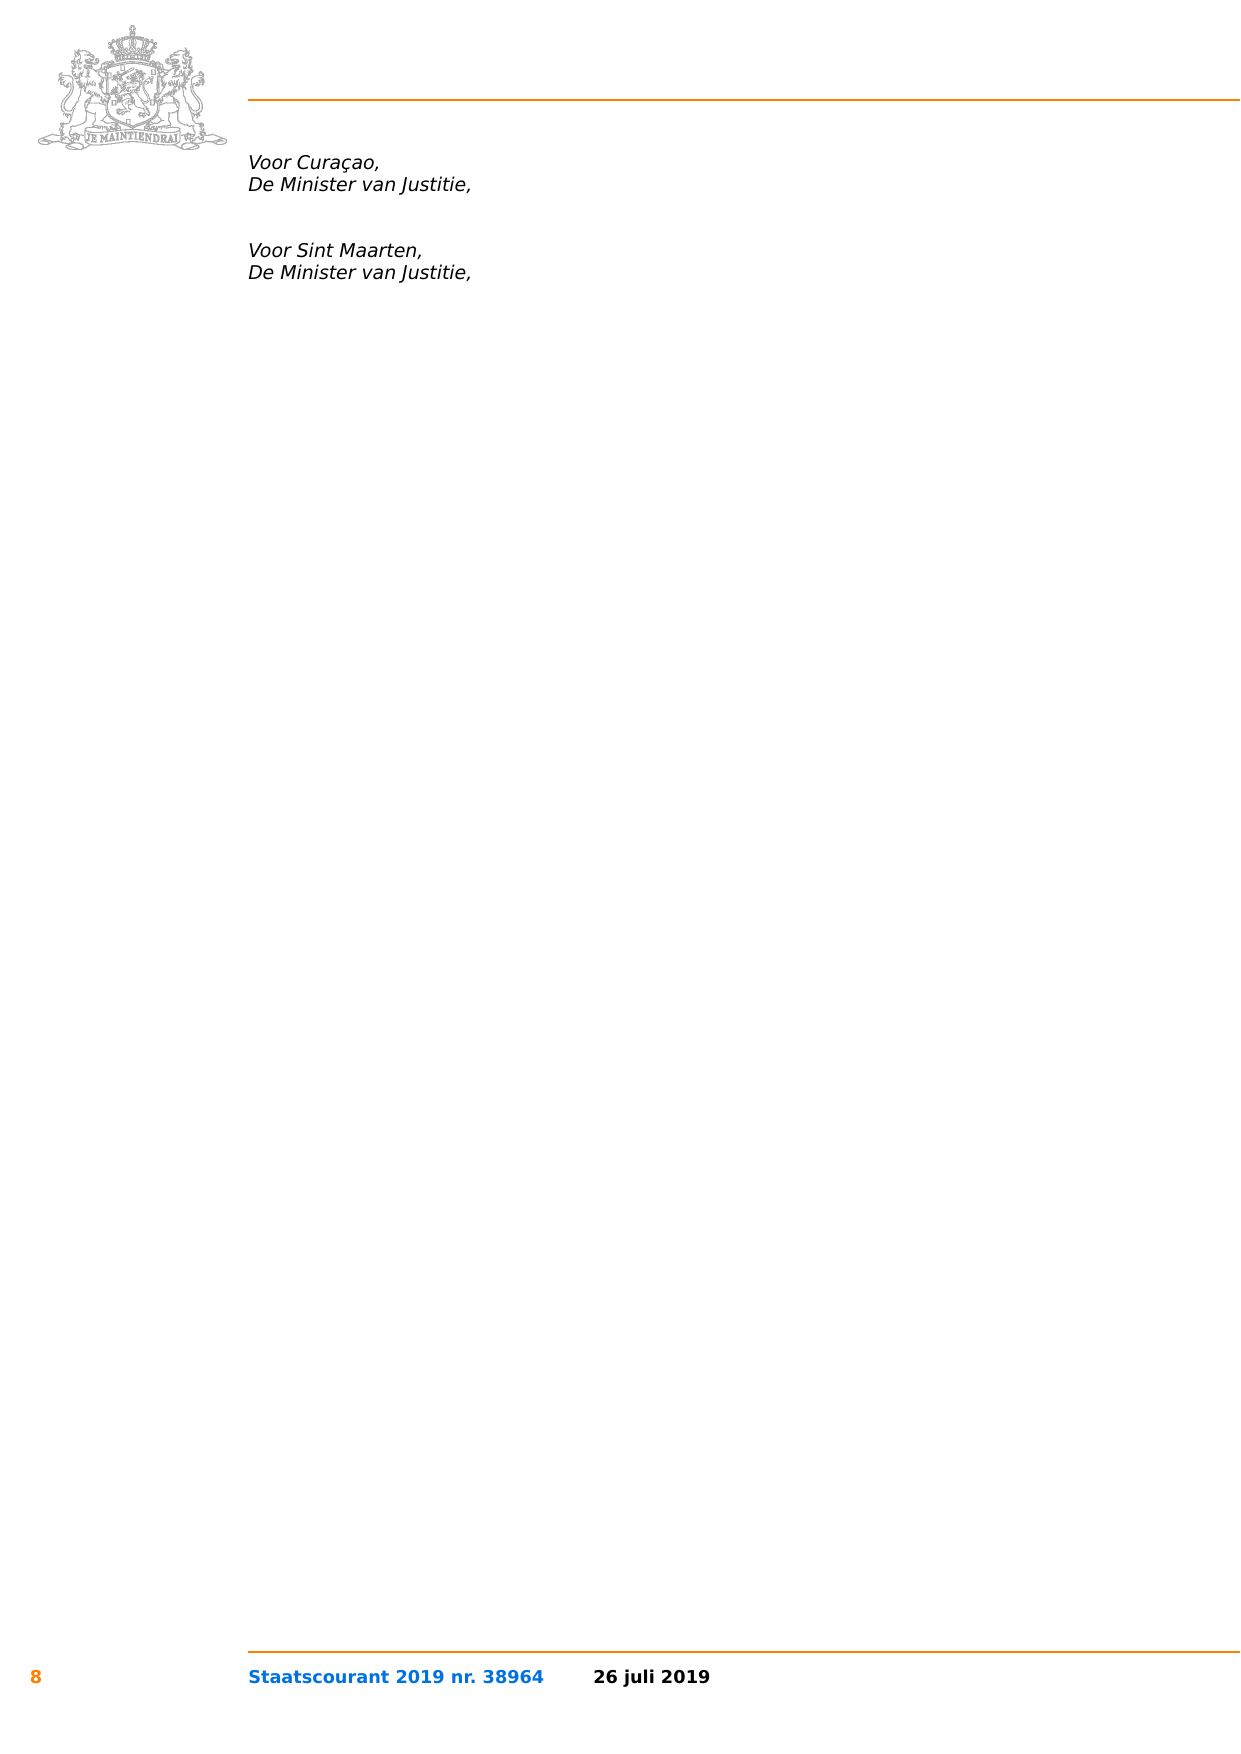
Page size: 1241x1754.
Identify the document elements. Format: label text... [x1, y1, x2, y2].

text Voor Sint Maarten, De Minister van Justitie, [248, 218, 1163, 284]
text Voor Curaçao, De Minister van Justitie, [248, 130, 1163, 196]
picture [38, 25, 227, 150]
